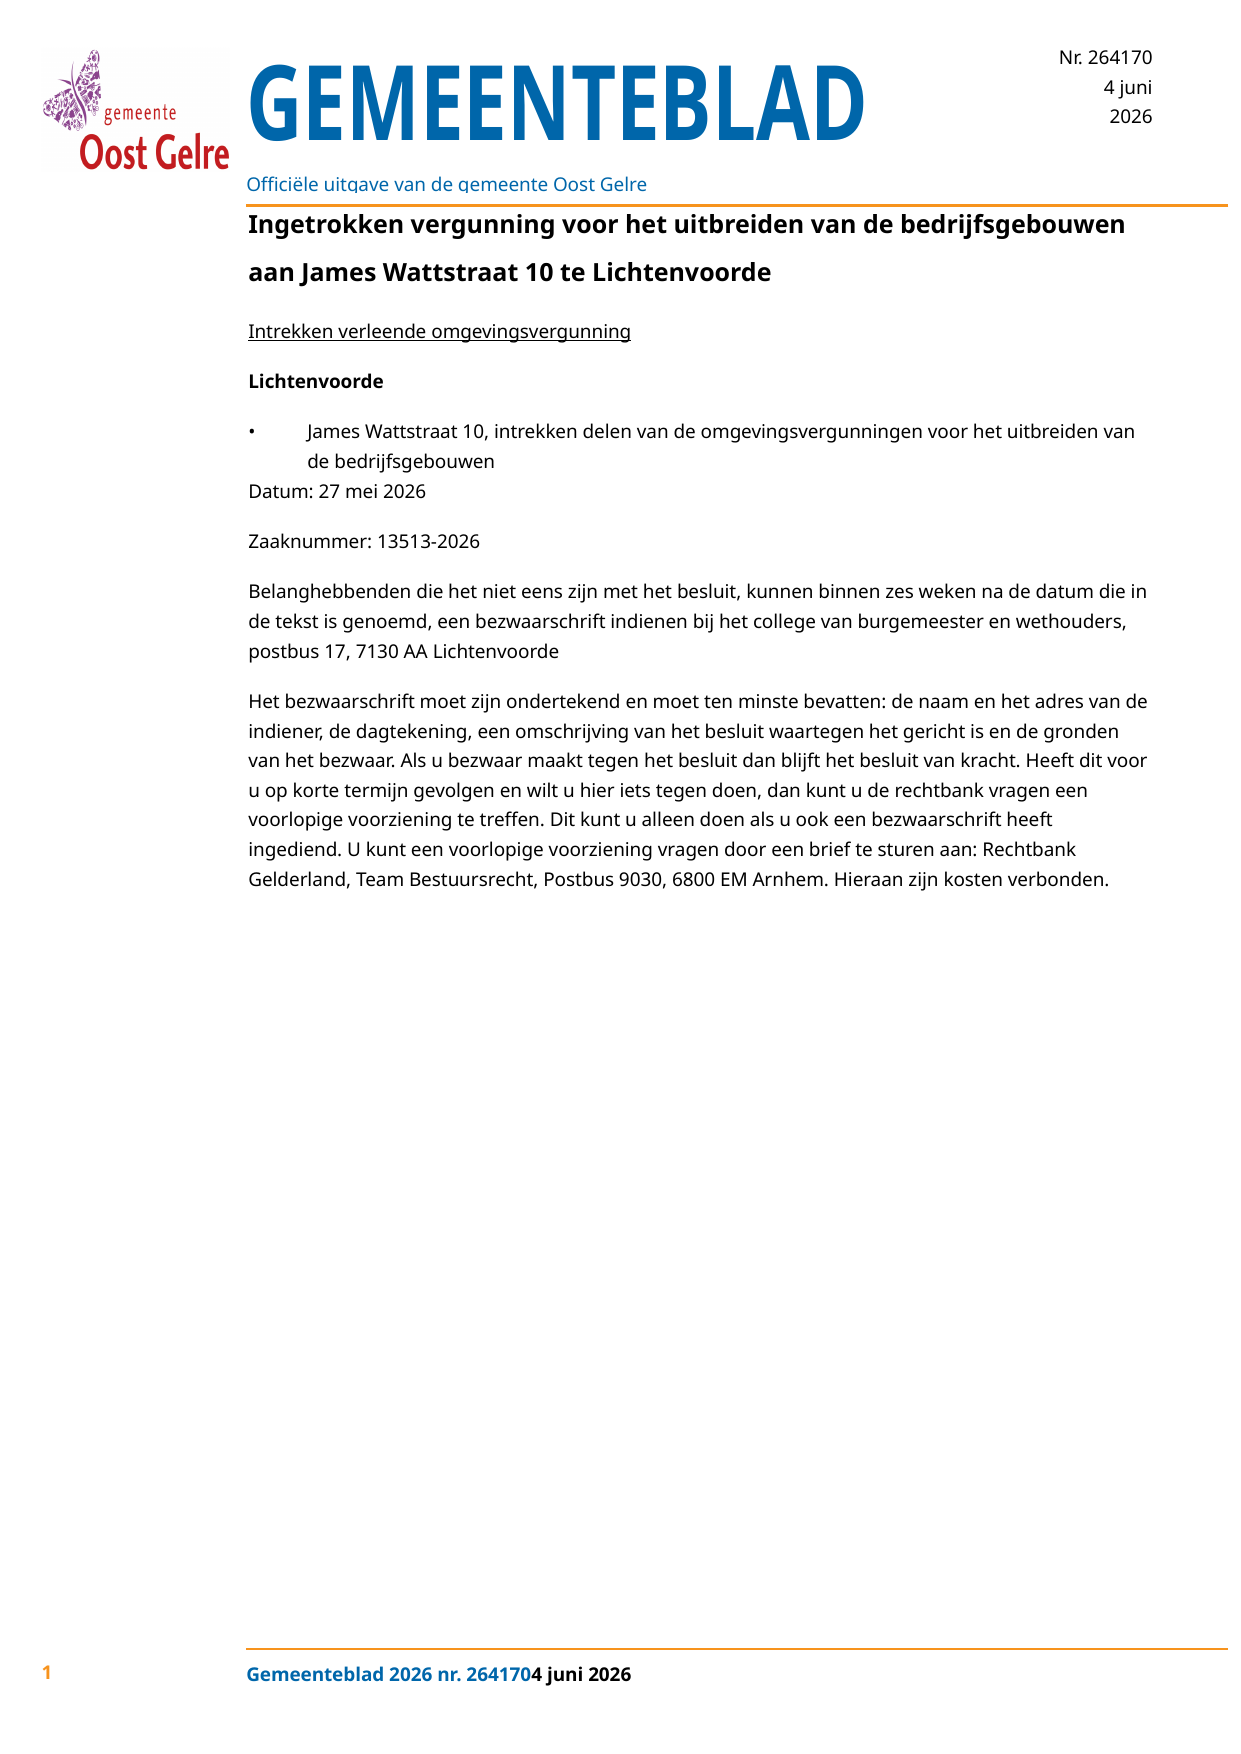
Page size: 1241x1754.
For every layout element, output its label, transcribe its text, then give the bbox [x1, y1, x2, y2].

text Datum: 27 mei 2026 [248, 478, 1152, 504]
text Belanghebbenden die het niet eens zijn met het besluit, kunnen binnen zes weken na de datum die in de tekst is genoemd, een bezwaarschrift indienen bij het college van burgemeester en wethouders, postbus 17, 7130 AA Lichtenvoorde [248, 579, 1152, 664]
text Ingetrokken vergunning voor het uitbreiden van de bedrijfsgebouwen aan James Wattstraat 10 te Lichtenvoorde [248, 207, 1152, 288]
list James Wattstraat 10, intrekken delen van de omgevingsvergunningen voor het uitbreiden van de bedrijfsgebouwen [248, 419, 1152, 474]
picture [41, 47, 231, 172]
text Het bezwaarschrift moet zijn ondertekend en moet ten minste bevatten: de naam en het adres van de indiener, de dagtekening, een omschrijving van het besluit waartegen het gericht is en de gronden van het bezwaar. Als u bezwaar maakt tegen het besluit dan blijft het besluit van kracht. Heeft dit voor u op korte termijn gevolgen en wilt u hier iets tegen doen, dan kunt u de rechtbank vragen een voorlopige voorziening te treffen. Dit kunt u alleen doen als u ook een bezwaarschrift heeft ingediend. U kunt een voorlopige voorziening vragen door een brief te sturen aan: Rechtbank Gelderland, Team Bestuursrecht, Postbus 9030, 6800 EM Arnhem. Hieraan zijn kosten verbonden. [248, 688, 1152, 892]
text Intrekken verleende omgevingsvergunning [248, 318, 1152, 344]
text Lichtenvoorde [248, 368, 1152, 394]
text Zaaknummer: 13513-2026 [248, 528, 1152, 554]
